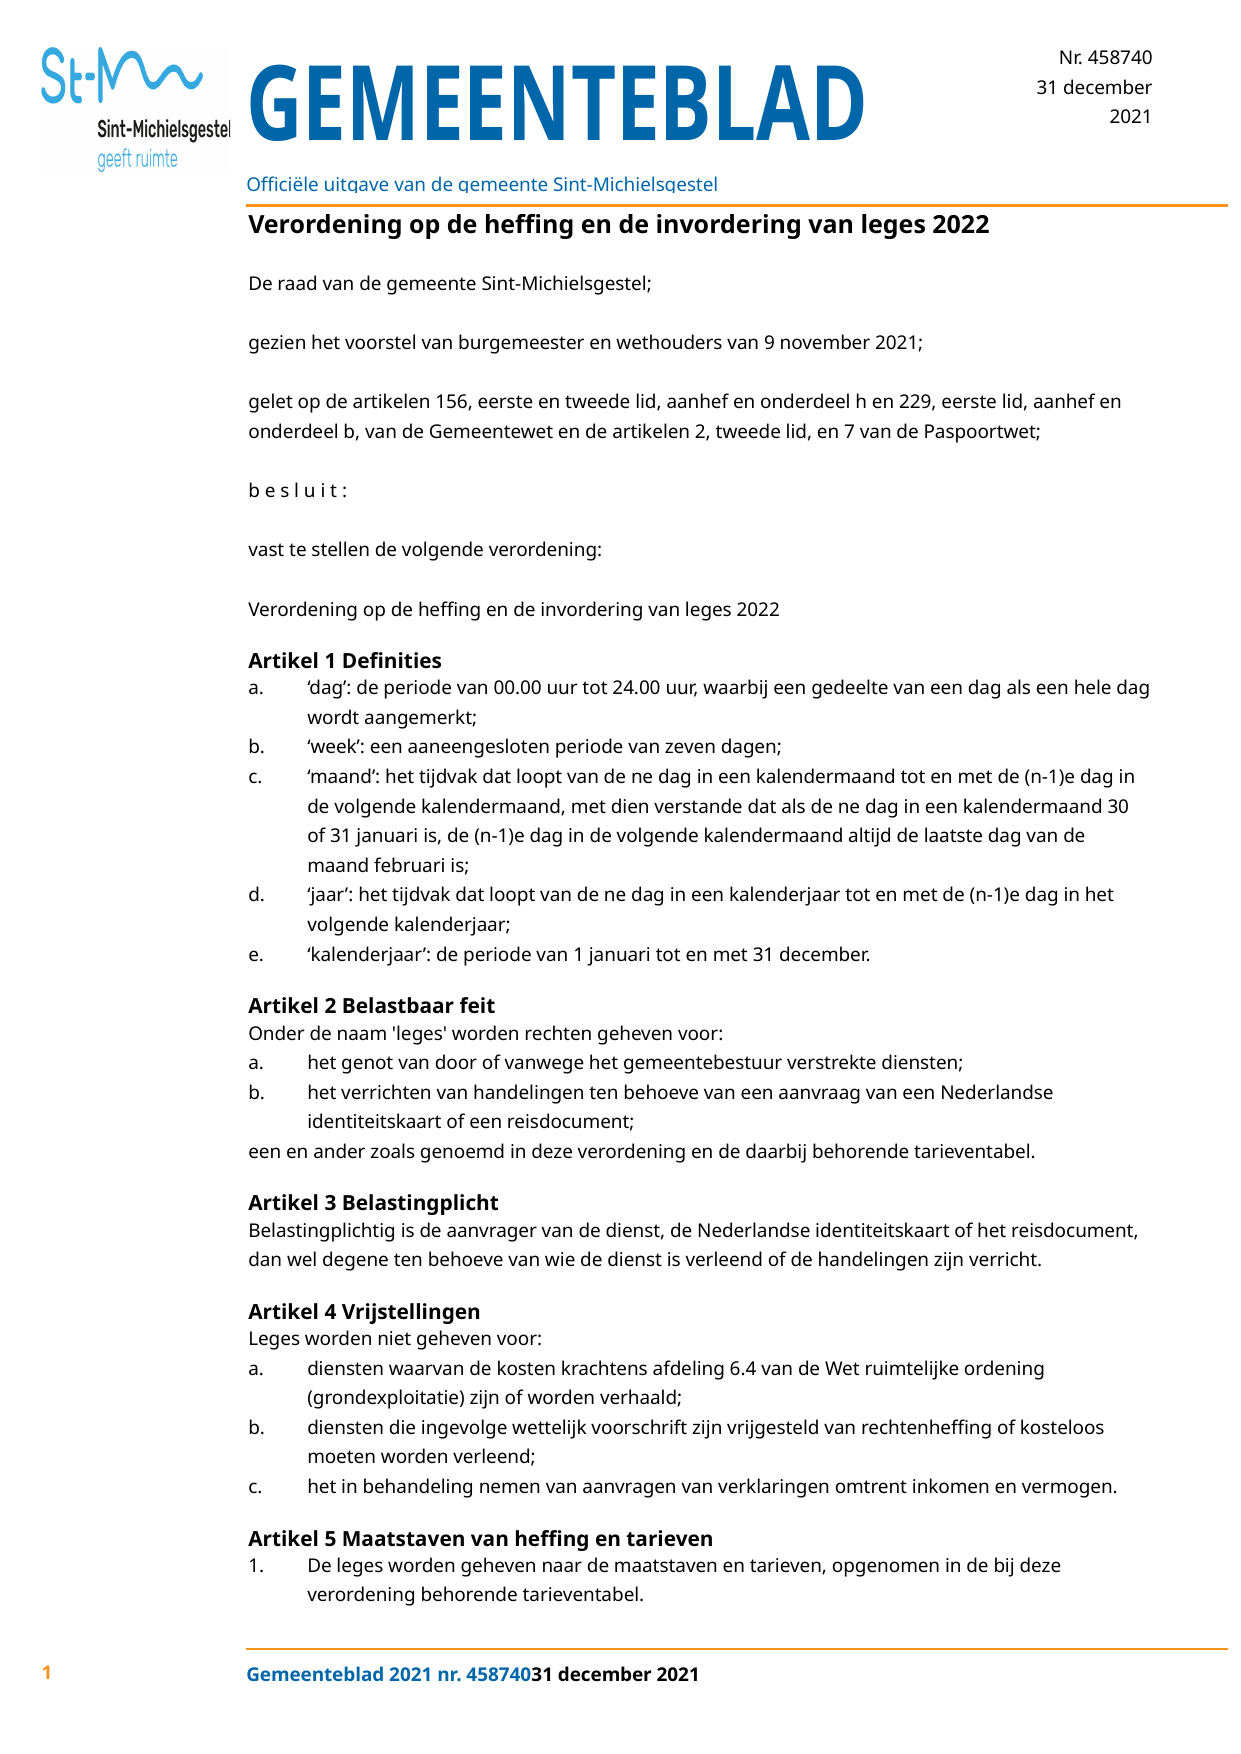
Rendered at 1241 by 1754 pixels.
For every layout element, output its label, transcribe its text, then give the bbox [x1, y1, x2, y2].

text De raad van de gemeente Sint-Michielsgestel; [248, 270, 1152, 296]
text gelet op de artikelen 156, eerste en tweede lid, aanhef en onderdeel h en 229, eerste lid, aanhef en onderdeel b, van de Gemeentewet en de artikelen 2, tweede lid, en 7 van de Paspoortwet; [248, 389, 1152, 444]
list ‘week’: een aaneengesloten periode van zeven dagen; [248, 734, 1152, 759]
list diensten die ingevolge wettelijk voorschrift zijn vrijgesteld van rechtenheffing of kosteloos moeten worden verleend; [248, 1414, 1152, 1469]
list ‘maand’: het tijdvak dat loopt van de ne dag in een kalendermaand tot en met de (n-1)e dag in de volgende kalendermaand, met dien verstande dat als de ne dag in een kalendermaand 30 of 31 januari is, de (n-1)e dag in de volgende kalendermaand altijd de laatste dag van de maand februari is; [248, 763, 1152, 878]
text Artikel 5 Maatstaven van heffing en tarieven [248, 1524, 1152, 1552]
list De leges worden geheven naar de maatstaven en tarieven, opgenomen in de bij deze verordening behorende tarieventabel. [248, 1552, 1152, 1607]
text Onder de naam 'leges' worden rechten geheven voor: [248, 1020, 1152, 1045]
text Artikel 4 Vrijstellingen [248, 1297, 1152, 1325]
text vast te stellen de volgende verordening: [248, 537, 1152, 562]
list het in behandeling nemen van aanvragen van verklaringen omtrent inkomen en vermogen. [248, 1473, 1152, 1499]
text Leges worden niet geheven voor: [248, 1325, 1152, 1351]
picture [41, 47, 231, 172]
text Artikel 1 Definities [248, 646, 1152, 674]
text een en ander zoals genoemd in deze verordening en de daarbij behorende tarieventabel. [248, 1138, 1152, 1164]
text Verordening op de heffing en de invordering van leges 2022 [248, 596, 1152, 621]
text Artikel 3 Belastingplicht [248, 1188, 1152, 1217]
text Artikel 2 Belastbaar feit [248, 991, 1152, 1020]
text Verordening op de heffing en de invordering van leges 2022 [248, 207, 1152, 241]
list ‘dag’: de periode van 00.00 uur tot 24.00 uur, waarbij een gedeelte van een dag als een hele dag wordt aangemerkt; [248, 674, 1152, 730]
list het genot van door of vanwege het gemeentebestuur verstrekte diensten; [248, 1049, 1152, 1075]
text gezien het voorstel van burgemeester en wethouders van 9 november 2021; [248, 329, 1152, 355]
list ‘kalenderjaar’: de periode van 1 januari tot en met 31 december. [248, 941, 1152, 967]
text Belastingplichtig is de aanvrager van de dienst, de Nederlandse identiteitskaart of het reisdocument, dan wel degene ten behoeve van wie de dienst is verleend of de handelingen zijn verricht. [248, 1217, 1152, 1272]
text b e s l u i t : [248, 477, 1152, 503]
list diensten waarvan de kosten krachtens afdeling 6.4 van de Wet ruimtelijke ordening (grondexploitatie) zijn of worden verhaald; [248, 1355, 1152, 1410]
list het verrichten van handelingen ten behoeve van een aanvraag van een Nederlandse identiteitskaart of een reisdocument; [248, 1079, 1152, 1134]
list ‘jaar’: het tijdvak dat loopt van de ne dag in een kalenderjaar tot en met de (n-1)e dag in het volgende kalenderjaar; [248, 882, 1152, 937]
